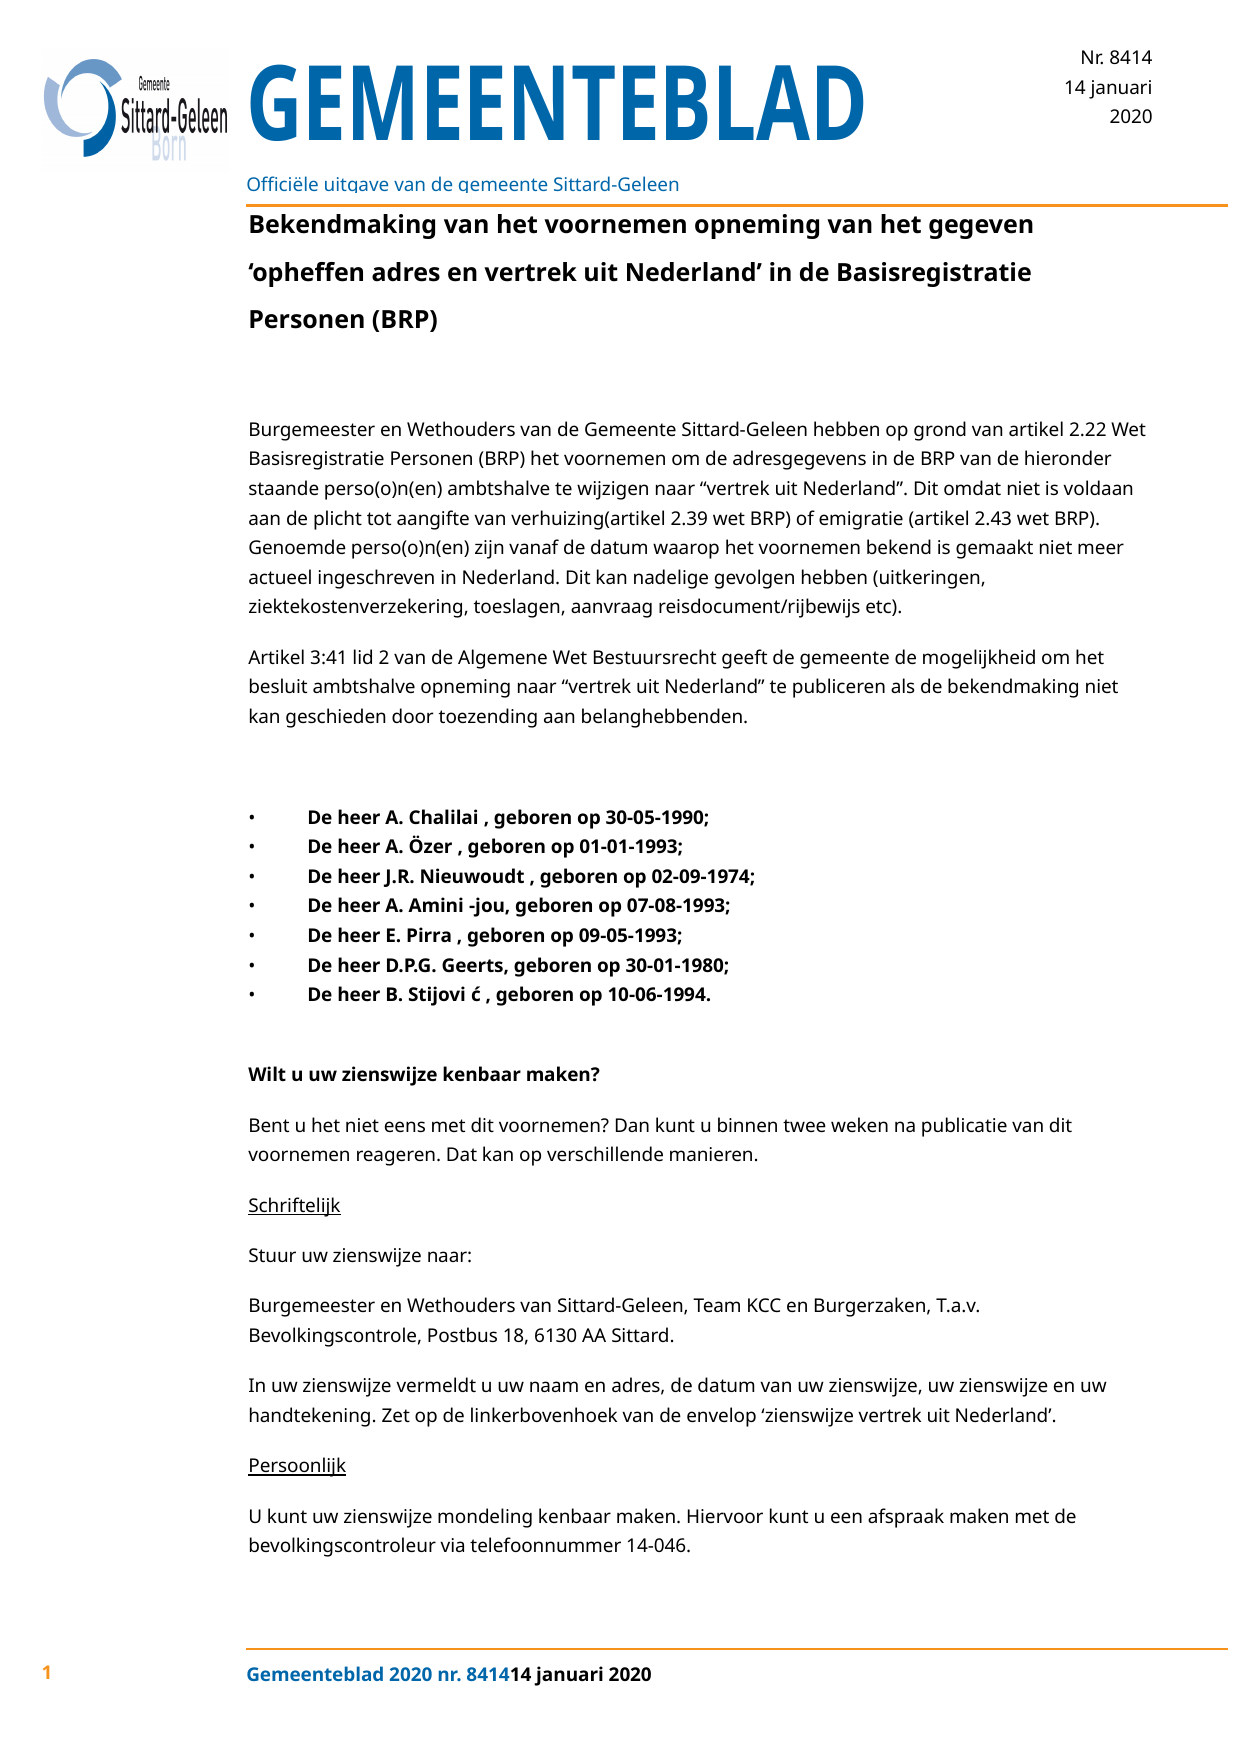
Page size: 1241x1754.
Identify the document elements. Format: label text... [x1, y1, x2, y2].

picture [41, 47, 231, 172]
list De heer E. Pirra , geboren op 09-05-1993; [248, 922, 1152, 948]
text Wilt u uw zienswijze kenbaar maken? [248, 1061, 1152, 1087]
text Schriftelijk [248, 1192, 1152, 1217]
list De heer D.P.G. Geerts, geboren op 30-01-1980; [248, 952, 1152, 977]
text Bekendmaking van het voornemen opneming van het gegeven ‘opheffen adres en vertrek uit Nederland’ in de Basisregistratie Personen (BRP) [248, 207, 1152, 336]
list De heer B. Stijovi ć , geboren op 10-06-1994. [248, 981, 1152, 1007]
list De heer A. Chalilai , geboren op 30-05-1990; [248, 804, 1152, 829]
text Burgemeester en Wethouders van de Gemeente Sittard-Geleen hebben op grond van artikel 2.22 Wet Basisregistratie Personen (BRP) het voornemen om de adresgegevens in de BRP van de hieronder staande perso(o)n(en) ambtshalve te wijzigen naar “vertrek uit Nederland”. Dit omdat niet is voldaan aan de plicht tot aangifte van verhuizing(artikel 2.39 wet BRP) of emigratie (artikel 2.43 wet BRP). Genoemde perso(o)n(en) zijn vanaf de datum waarop het voornemen bekend is gemaakt niet meer actueel ingeschreven in Nederland. Dit kan nadelige gevolgen hebben (uitkeringen, ziektekostenverzekering, toeslagen, aanvraag reisdocument/rijbewijs etc). [248, 416, 1152, 619]
text U kunt uw zienswijze mondeling kenbaar maken. Hiervoor kunt u een afspraak maken met de bevolkingscontroleur via telefoonnummer 14-046. [248, 1503, 1152, 1558]
text Bent u het niet eens met dit voornemen? Dan kunt u binnen twee weken na publicatie van dit voornemen reageren. Dat kan op verschillende manieren. [248, 1112, 1152, 1167]
text Stuur uw zienswijze naar: [248, 1242, 1152, 1268]
text In uw zienswijze vermeldt u uw naam en adres, de datum van uw zienswijze, uw zienswijze en uw handtekening. Zet op de linkerbovenhoek van de envelop ‘zienswijze vertrek uit Nederland’. [248, 1373, 1152, 1428]
list De heer A. Amini -jou, geboren op 07-08-1993; [248, 893, 1152, 918]
list De heer J.R. Nieuwoudt , geboren op 02-09-1974; [248, 863, 1152, 889]
list De heer A. Özer , geboren op 01-01-1993; [248, 833, 1152, 859]
text Burgemeester en Wethouders van Sittard-Geleen, Team KCC en Burgerzaken, T.a.v. Bevolkingscontrole, Postbus 18, 6130 AA Sittard. [248, 1293, 1152, 1348]
text Persoonlijk [248, 1453, 1152, 1478]
text Artikel 3:41 lid 2 van de Algemene Wet Bestuursrecht geeft de gemeente de mogelijkheid om het besluit ambtshalve opneming naar “vertrek uit Nederland” te publiceren als de bekendmaking niet kan geschieden door toezending aan belanghebbenden. [248, 644, 1152, 729]
